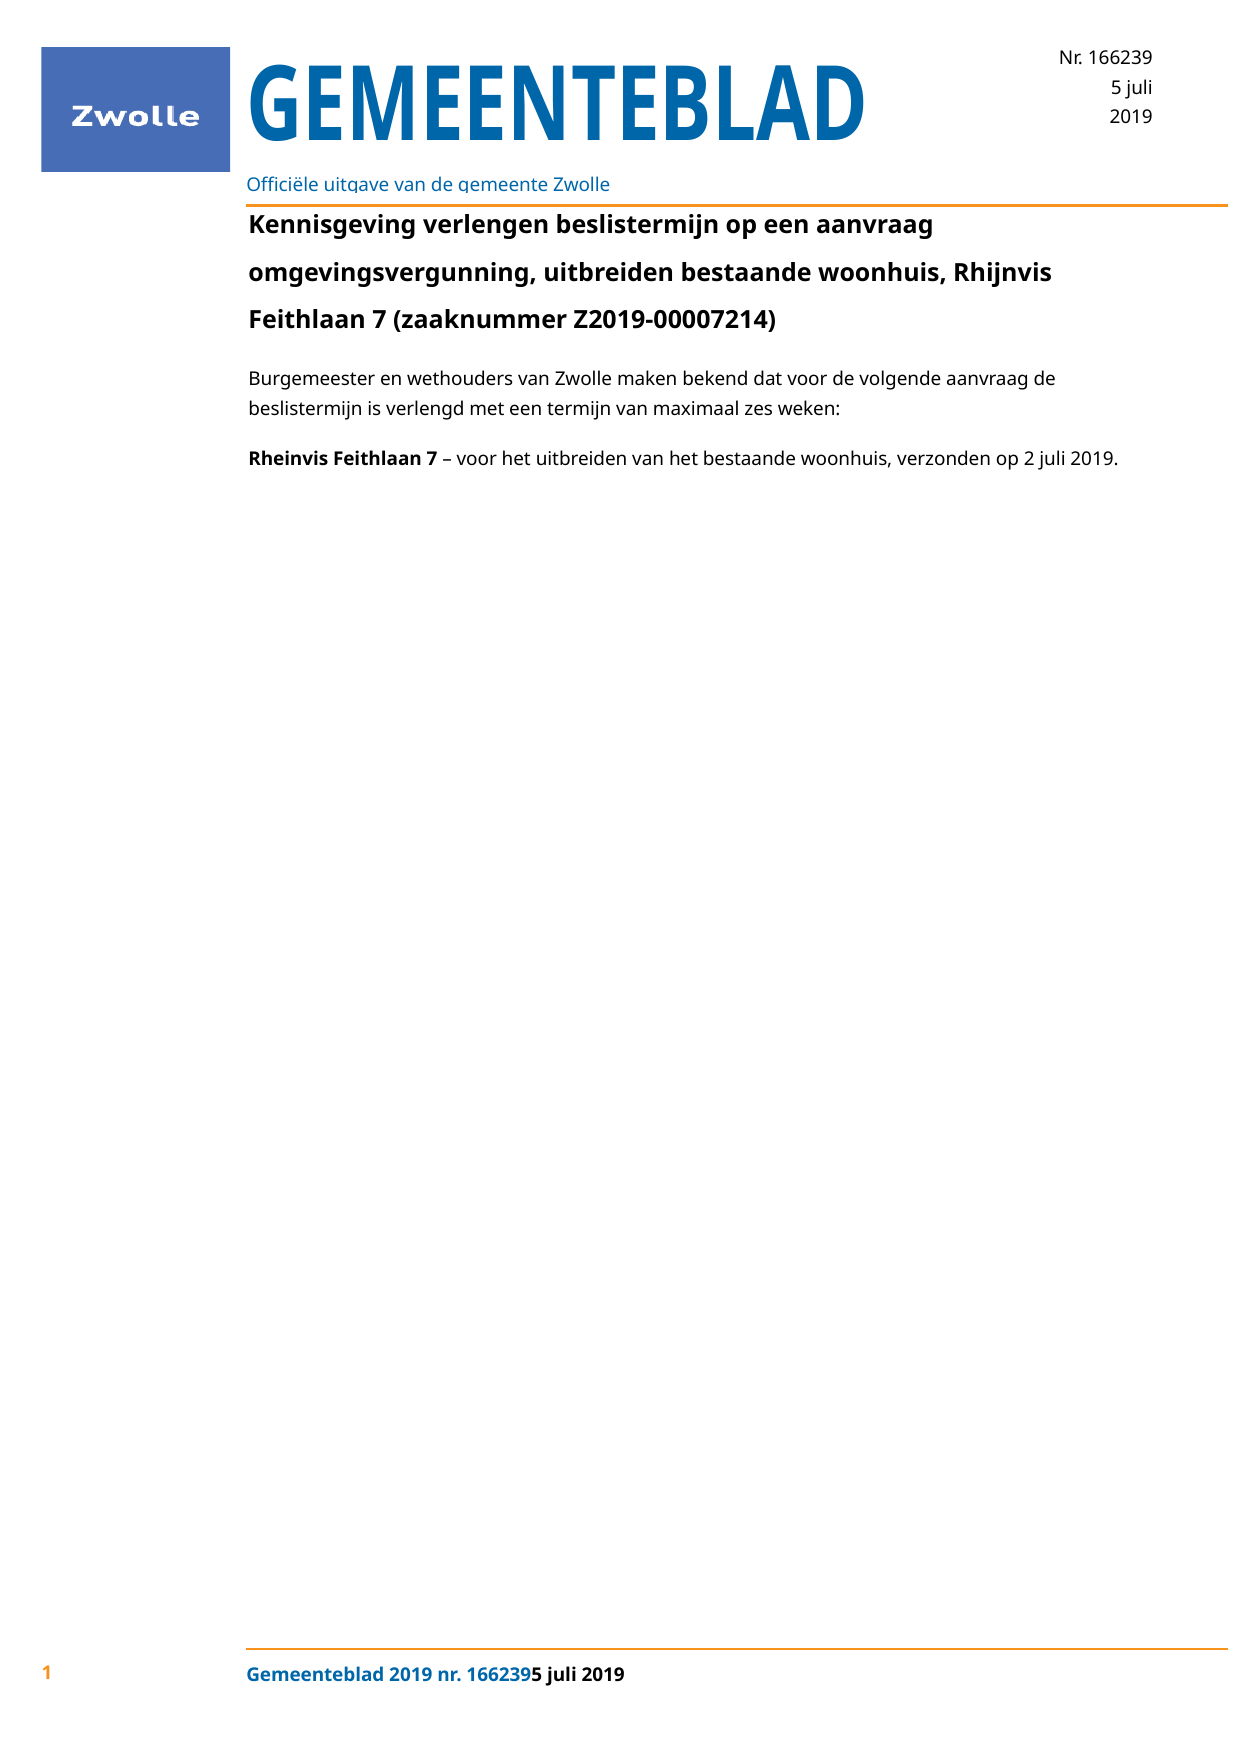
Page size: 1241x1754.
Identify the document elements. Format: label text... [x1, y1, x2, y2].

text Rheinvis Feithlaan 7 – voor het uitbreiden van het bestaande woonhuis, verzonden op 2 juli 2019. [248, 446, 1152, 471]
text Kennisgeving verlengen beslistermijn op een aanvraag omgevingsvergunning, uitbreiden bestaande woonhuis, Rhijnvis Feithlaan 7 (zaaknummer Z2019-00007214) [248, 207, 1152, 336]
text Burgemeester en wethouders van Zwolle maken bekend dat voor de volgende aanvraag de beslistermijn is verlengd met een termijn van maximaal zes weken: [248, 366, 1152, 421]
picture [41, 47, 231, 172]
